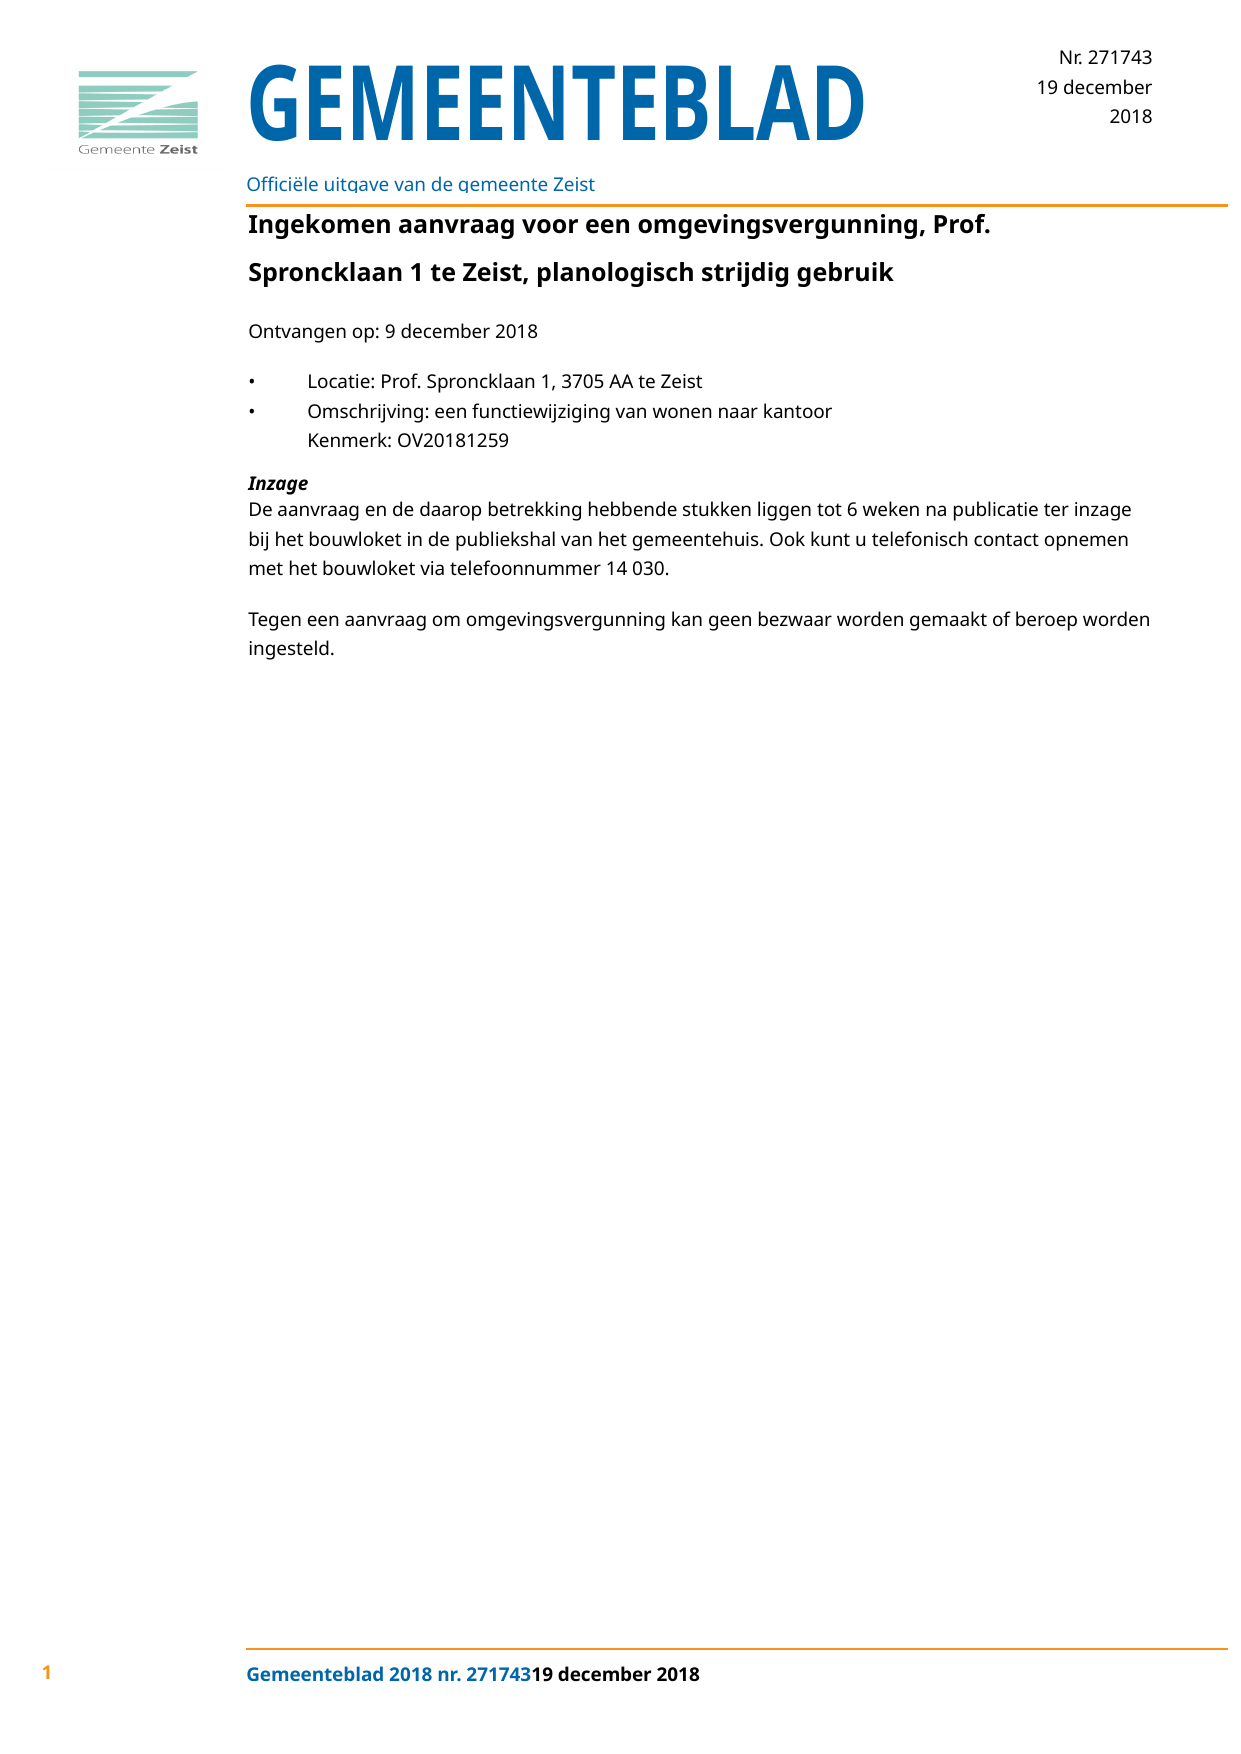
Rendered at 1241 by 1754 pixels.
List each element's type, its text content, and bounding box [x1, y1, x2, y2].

text Ontvangen op: 9 december 2018 [248, 318, 1152, 344]
picture [41, 47, 231, 172]
text Tegen een aanvraag om omgevingsvergunning kan geen bezwaar worden gemaakt of beroep worden ingesteld. [248, 606, 1152, 661]
text Inzage [248, 471, 1152, 496]
list Locatie: Prof. Sproncklaan 1, 3705 AA te Zeist [248, 368, 1152, 394]
text Ingekomen aanvraag voor een omgevingsvergunning, Prof. Sproncklaan 1 te Zeist, planologisch strijdig gebruik [248, 207, 1152, 288]
list Kenmerk: OV20181259 [248, 427, 1152, 453]
text De aanvraag en de daarop betrekking hebbende stukken liggen tot 6 weken na publicatie ter inzage bij het bouwloket in de publiekshal van het gemeentehuis. Ook kunt u telefonisch contact opnemen met het bouwloket via telefoonnummer 14 030. [248, 496, 1152, 581]
list Omschrijving: een functiewijziging van wonen naar kantoor [248, 398, 1152, 424]
